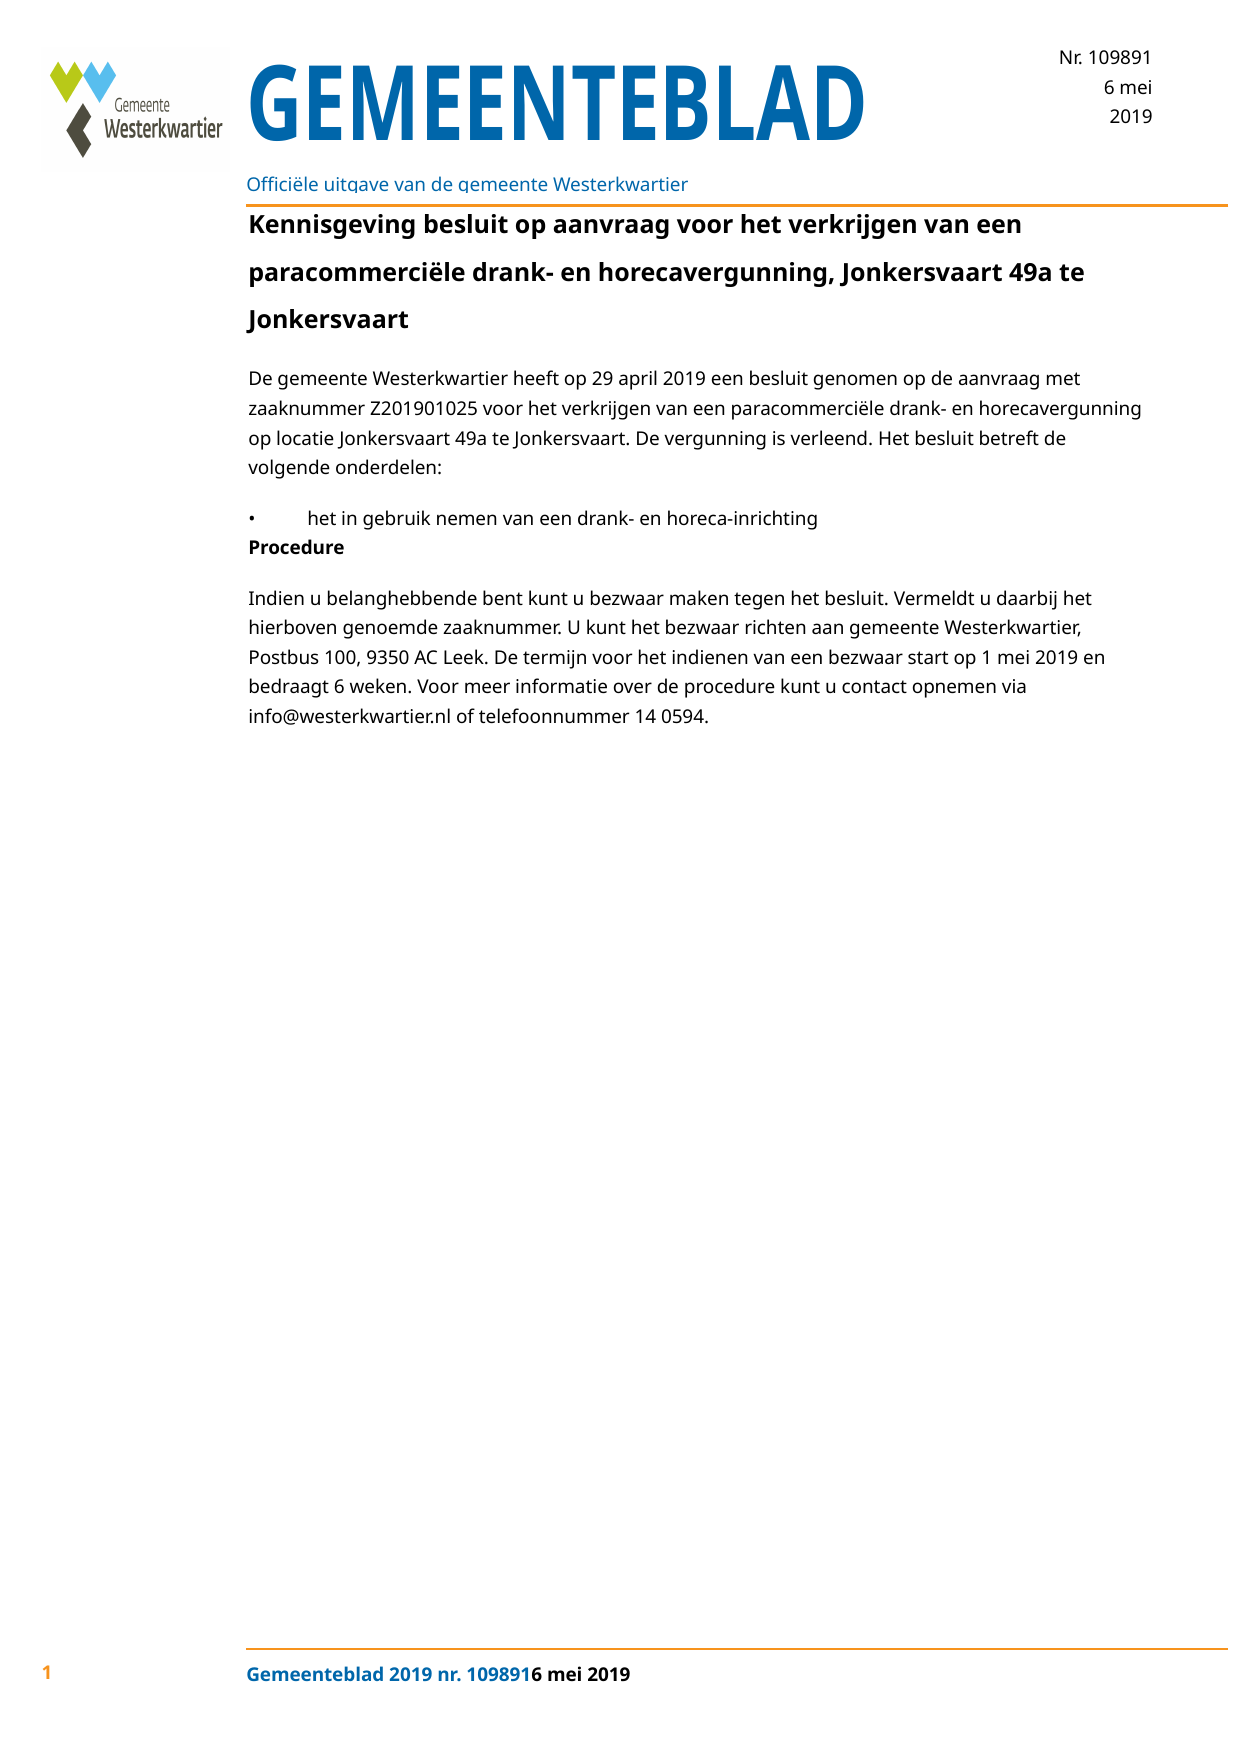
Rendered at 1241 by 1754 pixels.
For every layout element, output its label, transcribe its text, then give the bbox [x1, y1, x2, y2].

text De gemeente Westerkwartier heeft op 29 april 2019 een besluit genomen op de aanvraag met zaaknummer Z201901025 voor het verkrijgen van een paracommerciële drank- en horecavergunning op locatie Jonkersvaart 49a te Jonkersvaart. De vergunning is verleend. Het besluit betreft de volgende onderdelen: [248, 366, 1152, 480]
list het in gebruik nemen van een drank- en horeca-inrichting [248, 505, 1152, 530]
text Indien u belanghebbende bent kunt u bezwaar maken tegen het besluit. Vermeldt u daarbij het hierboven genoemde zaaknummer. U kunt het bezwaar richten aan gemeente Westerkwartier, Postbus 100, 9350 AC Leek. De termijn voor het indienen van een bezwaar start op 1 mei 2019 en bedraagt 6 weken. Voor meer informatie over de procedure kunt u contact opnemen via info@westerkwartier.nl of telefoonnummer 14 0594. [248, 585, 1152, 729]
text Procedure [248, 534, 1152, 560]
picture [41, 47, 231, 172]
text Kennisgeving besluit op aanvraag voor het verkrijgen van een paracommerciële drank- en horecavergunning, Jonkersvaart 49a te Jonkersvaart [248, 207, 1152, 336]
